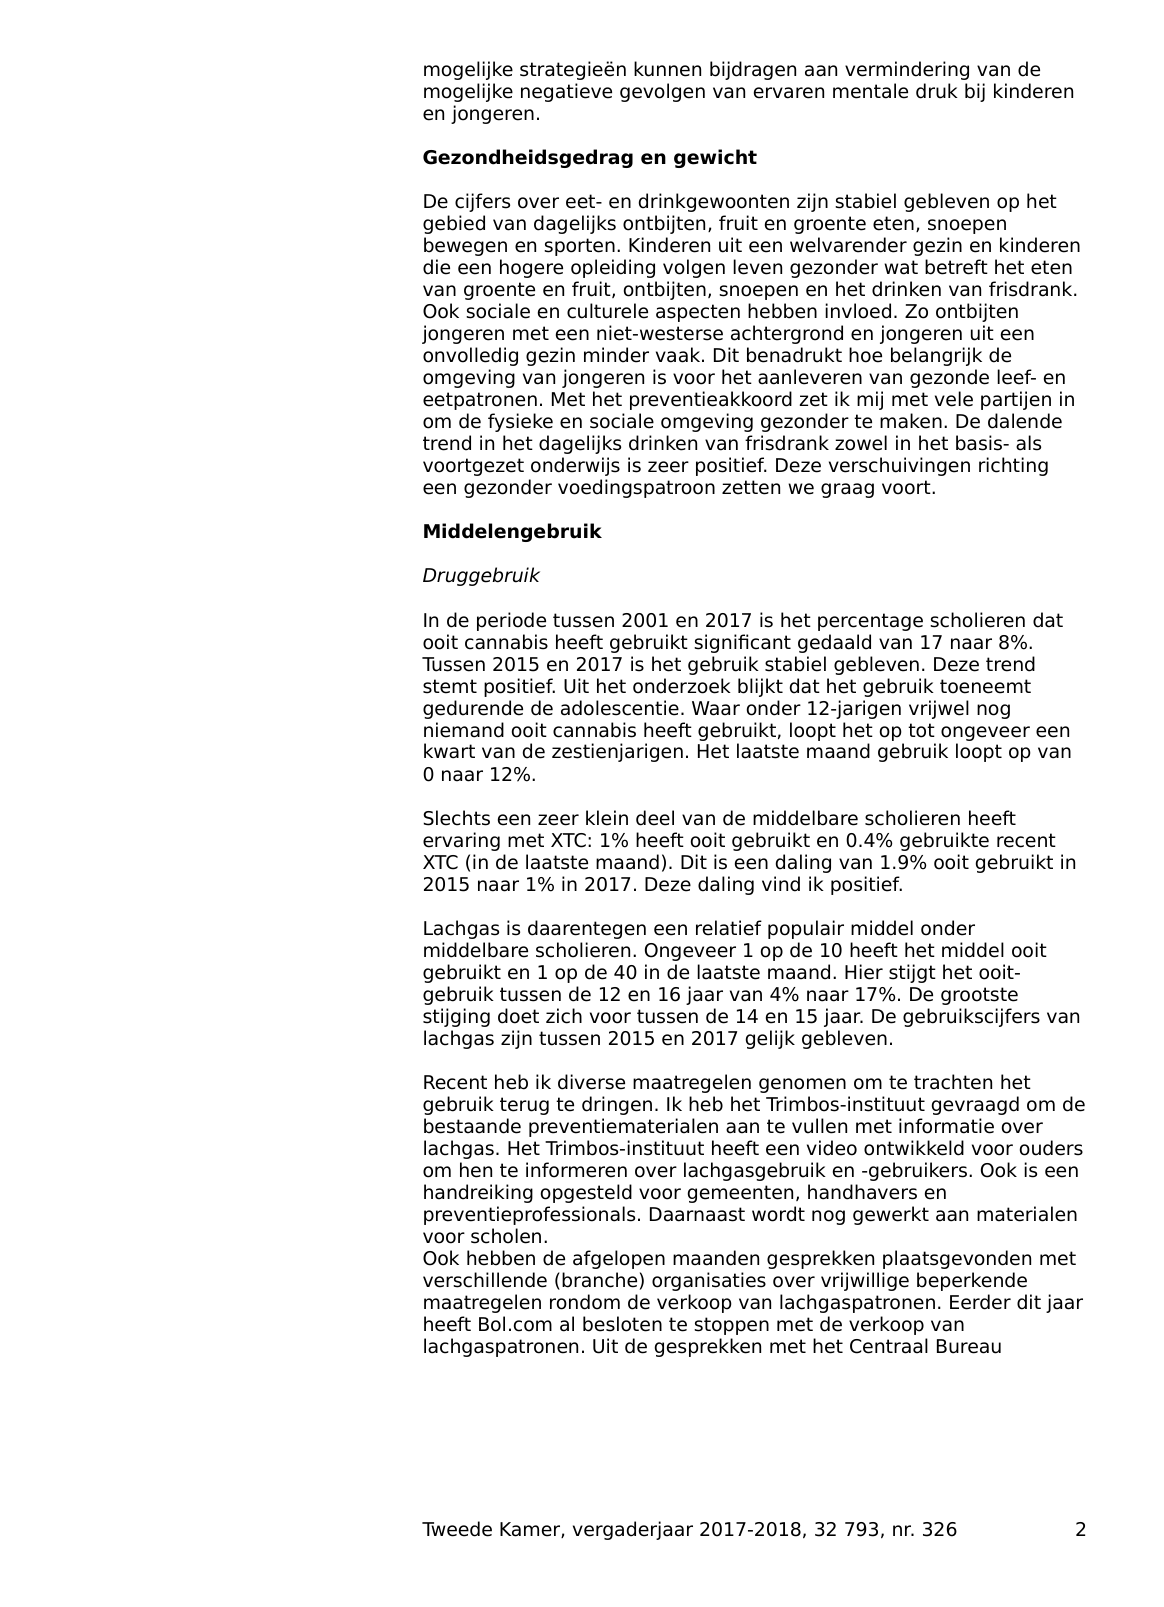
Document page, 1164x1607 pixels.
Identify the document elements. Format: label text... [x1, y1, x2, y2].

text Lachgas is daarentegen een relatief populair middel onder middelbare scholieren. Ongeveer 1 op de 10 heeft het middel ooit gebruikt en 1 op de 40 in de laatste maand. Hier stijgt het ooit-gebruik tussen de 12 en 16 jaar van 4% naar 17%. De grootste stijging doet zich voor tussen de 14 en 15 jaar. De gebruikscijfers van lachgas zijn tussen 2015 en 2017 gelijk gebleven. [422, 918, 1087, 1049]
subtitle Middelengebruik [422, 521, 1087, 543]
text Ook hebben de afgelopen maanden gesprekken plaatsgevonden met verschillende (branche) organisaties over vrijwillige beperkende maatregelen rondom de verkoop van lachgaspatronen. Eerder dit jaar heeft Bol.com al besloten te stoppen met de verkoop van lachgaspatronen. Uit de gesprekken met het Centraal Bureau [422, 1248, 1087, 1357]
text Recent heb ik diverse maatregelen genomen om te trachten het gebruik terug te dringen. Ik heb het Trimbos-instituut gevraagd om de bestaande preventiematerialen aan te vullen met informatie over lachgas. Het Trimbos-instituut heeft een video ontwikkeld voor ouders om hen te informeren over lachgasgebruik en -gebruikers. Ook is een handreiking opgesteld voor gemeenten, handhavers en preventieprofessionals. Daarnaast wordt nog gewerkt aan materialen voor scholen. [422, 1072, 1087, 1248]
text mogelijke strategieën kunnen bijdragen aan vermindering van de mogelijke negatieve gevolgen van ervaren mentale druk bij kinderen en jongeren. [422, 59, 1087, 125]
text Slechts een zeer klein deel van de middelbare scholieren heeft ervaring met XTC: 1% heeft ooit gebruikt en 0.4% gebruikte recent XTC (in de laatste maand). Dit is een daling van 1.9% ooit gebruikt in 2015 naar 1% in 2017. Deze daling vind ik positief. [422, 808, 1087, 896]
subtitle Druggebruik [422, 565, 1087, 587]
text In de periode tussen 2001 en 2017 is het percentage scholieren dat ooit cannabis heeft gebruikt significant gedaald van 17 naar 8%. Tussen 2015 en 2017 is het gebruik stabiel gebleven. Deze trend stemt positief. Uit het onderzoek blijkt dat het gebruik toeneemt gedurende de adolescentie. Waar onder 12-jarigen vrijwel nog niemand ooit cannabis heeft gebruikt, loopt het op tot ongeveer een kwart van de zestienjarigen. Het laatste maand gebruik loopt op van 0 naar 12%. [422, 609, 1087, 785]
text De cijfers over eet- en drinkgewoonten zijn stabiel gebleven op het gebied van dagelijks ontbijten, fruit en groente eten, snoepen bewegen en sporten. Kinderen uit een welvarender gezin en kinderen die een hogere opleiding volgen leven gezonder wat betreft het eten van groente en fruit, ontbijten, snoepen en het drinken van frisdrank. Ook sociale en culturele aspecten hebben invloed. Zo ontbijten jongeren met een niet-westerse achtergrond en jongeren uit een onvolledig gezin minder vaak. Dit benadrukt hoe belangrijk de omgeving van jongeren is voor het aanleveren van gezonde leef- en eetpatronen. Met het preventieakkoord zet ik mij met vele partijen in om de fysieke en sociale omgeving gezonder te maken. De dalende trend in het dagelijks drinken van frisdrank zowel in het basis- als voortgezet onderwijs is zeer positief. Deze verschuivingen richting een gezonder voedingspatroon zetten we graag voort. [422, 191, 1087, 499]
subtitle Gezondheidsgedrag en gewicht [422, 147, 1087, 169]
